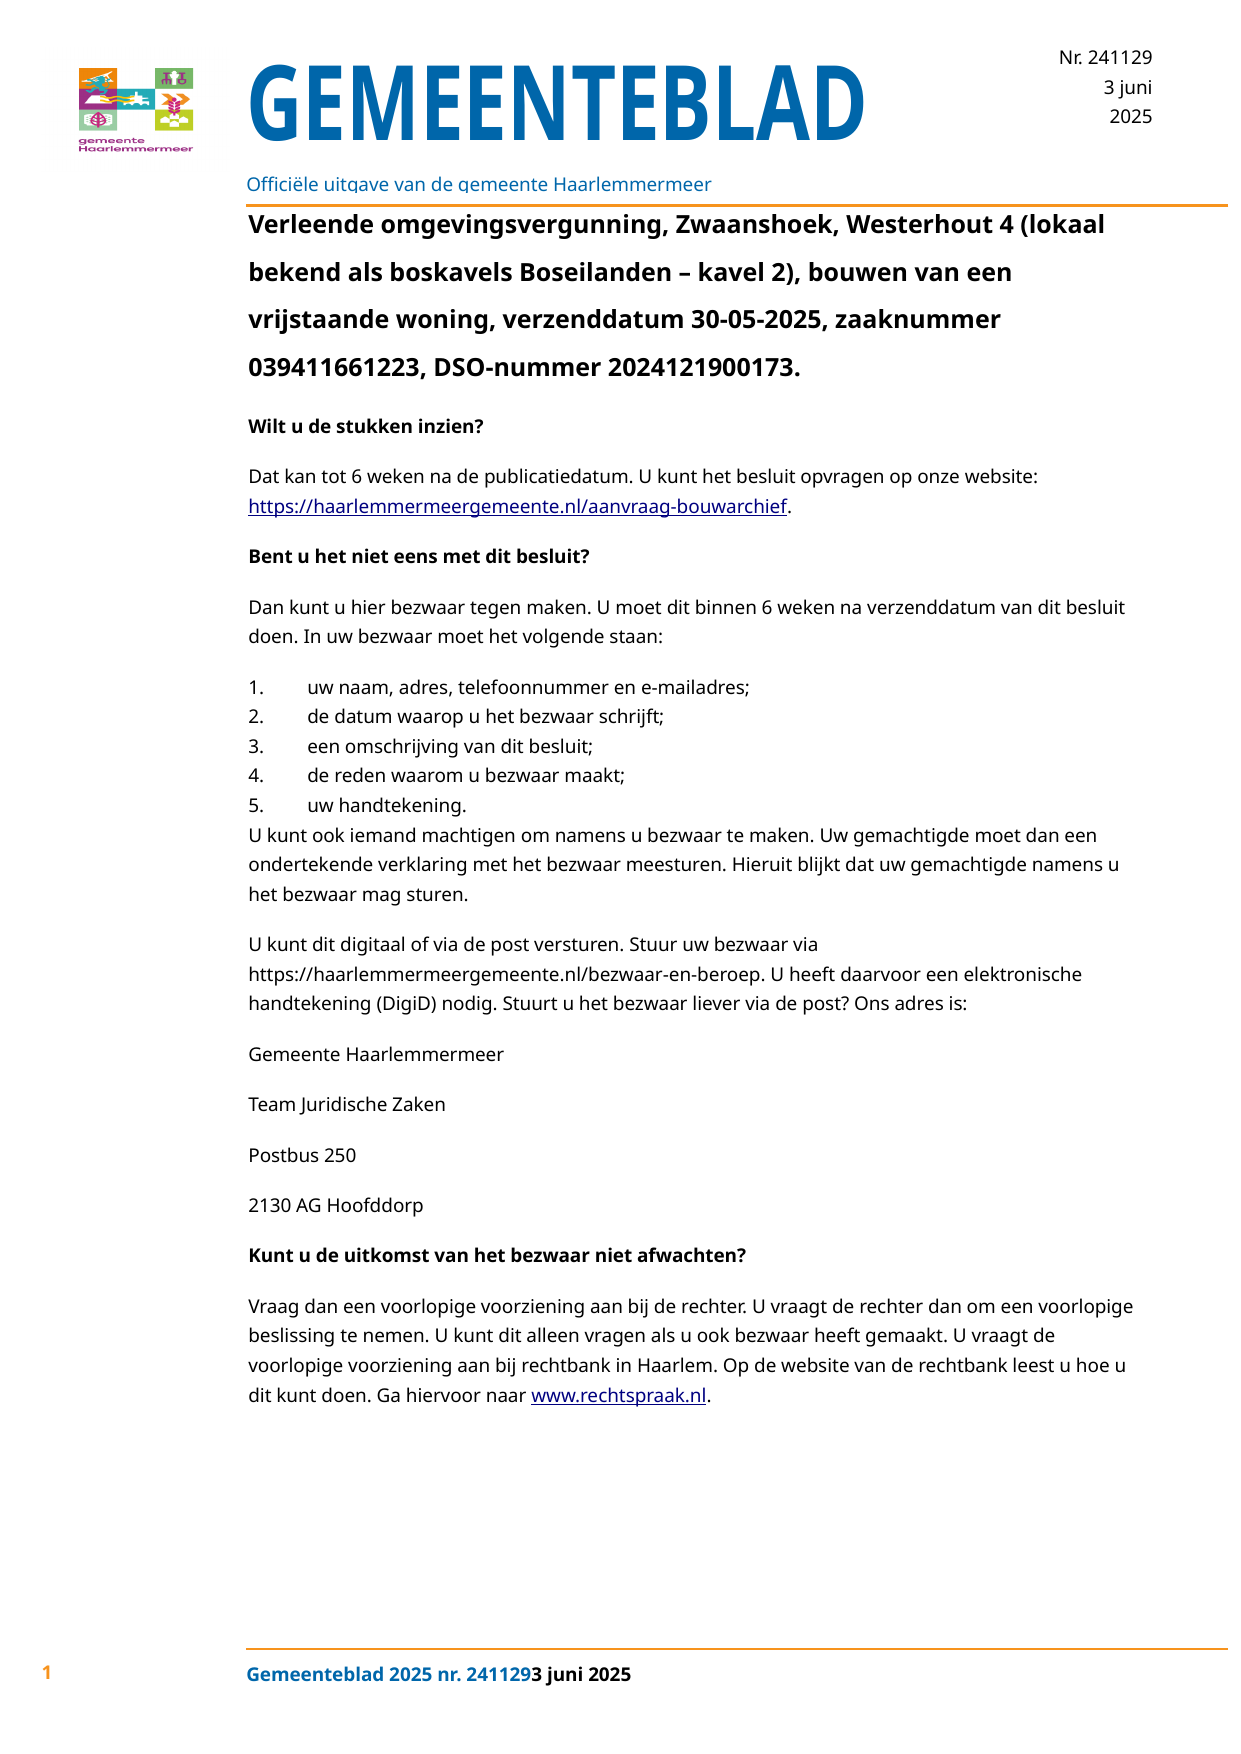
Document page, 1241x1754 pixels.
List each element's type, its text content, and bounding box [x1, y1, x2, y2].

picture [41, 47, 231, 172]
text U kunt dit digitaal of via de post versturen. Stuur uw bezwaar via https://haarlemmermeergemeente.nl/bezwaar-en-beroep. U heeft daarvoor een elektronische handtekening (DigiD) nodig. Stuurt u het bezwaar liever via de post? Ons adres is: [248, 931, 1152, 1016]
text Team Juridische Zaken [248, 1091, 1152, 1117]
list uw handtekening. [248, 792, 1152, 818]
text Gemeente Haarlemmermeer [248, 1041, 1152, 1067]
text U kunt ook iemand machtigen om namens u bezwaar te maken. Uw gemachtigde moet dan een ondertekende verklaring met het bezwaar meesturen. Hieruit blijkt dat uw gemachtigde namens u het bezwaar mag sturen. [248, 822, 1152, 907]
text Vraag dan een voorlopige voorziening aan bij de rechter. U vraagt de rechter dan om een voorlopige beslissing te nemen. U kunt dit alleen vragen als u ook bezwaar heeft gemaakt. U vraagt de voorlopige voorziening aan bij rechtbank in Haarlem. Op de website van de rechtbank leest u hoe u dit kunt doen. Ga hiervoor naar www.rechtspraak.nl. [248, 1293, 1152, 1408]
text Dat kan tot 6 weken na de publicatiedatum. U kunt het besluit opvragen op onze website: https://haarlemmermeergemeente.nl/aanvraag-bouwarchief. [248, 463, 1152, 519]
list uw naam, adres, telefoonnummer en e-mailadres; [248, 674, 1152, 700]
list de datum waarop u het bezwaar schrijft; [248, 703, 1152, 729]
text Postbus 250 [248, 1142, 1152, 1168]
list de reden waarom u bezwaar maakt; [248, 763, 1152, 788]
text Dan kunt u hier bezwaar tegen maken. U moet dit binnen 6 weken na verzenddatum van dit besluit doen. In uw bezwaar moet het volgende staan: [248, 594, 1152, 649]
text Kunt u de uitkomst van het bezwaar niet afwachten? [248, 1243, 1152, 1268]
text Wilt u de stukken inzien? [248, 413, 1152, 439]
text Bent u het niet eens met dit besluit? [248, 543, 1152, 569]
list een omschrijving van dit besluit; [248, 733, 1152, 759]
text 2130 AG Hoofddorp [248, 1192, 1152, 1218]
text Verleende omgevingsvergunning, Zwaanshoek, Westerhout 4 (lokaal bekend als boskavels Boseilanden – kavel 2), bouwen van een vrijstaande woning, verzenddatum 30-05-2025, zaaknummer 039411661223, DSO-nummer 2024121900173. [248, 207, 1152, 384]
